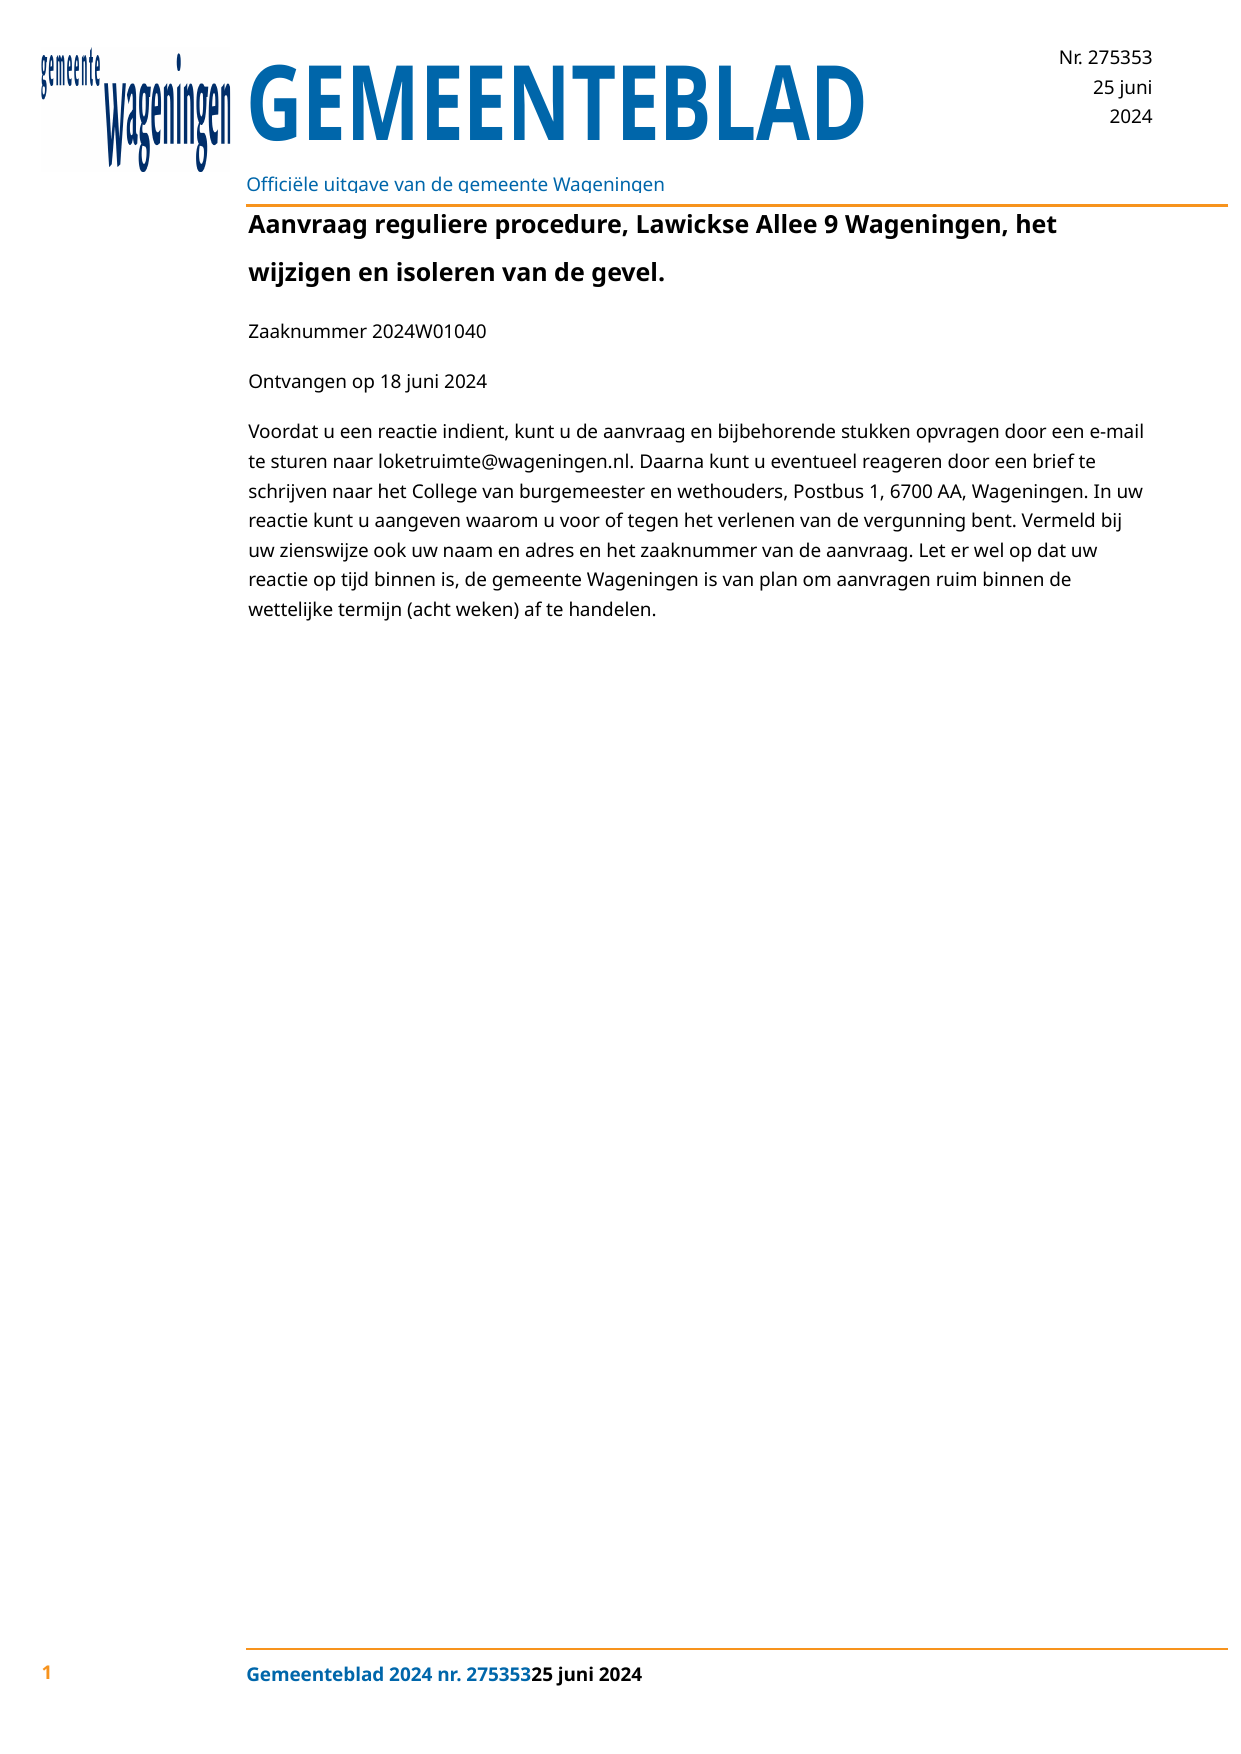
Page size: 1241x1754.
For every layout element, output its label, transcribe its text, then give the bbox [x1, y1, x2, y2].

text Voordat u een reactie indient, kunt u de aanvraag en bijbehorende stukken opvragen door een e-mail te sturen naar loketruimte@wageningen.nl. Daarna kunt u eventueel reageren door een brief te schrijven naar het College van burgemeester en wethouders, Postbus 1, 6700 AA, Wageningen. In uw reactie kunt u aangeven waarom u voor of tegen het verlenen van de vergunning bent. Vermeld bij uw zienswijze ook uw naam en adres en het zaaknummer van de aanvraag. Let er wel op dat uw reactie op tijd binnen is, de gemeente Wageningen is van plan om aanvragen ruim binnen de wettelijke termijn (acht weken) af te handelen. [248, 419, 1152, 622]
text Zaaknummer 2024W01040 [248, 318, 1152, 344]
text Ontvangen op 18 juni 2024 [248, 368, 1152, 394]
text Aanvraag reguliere procedure, Lawickse Allee 9 Wageningen, het wijzigen en isoleren van de gevel. [248, 207, 1152, 288]
picture [41, 47, 231, 172]
